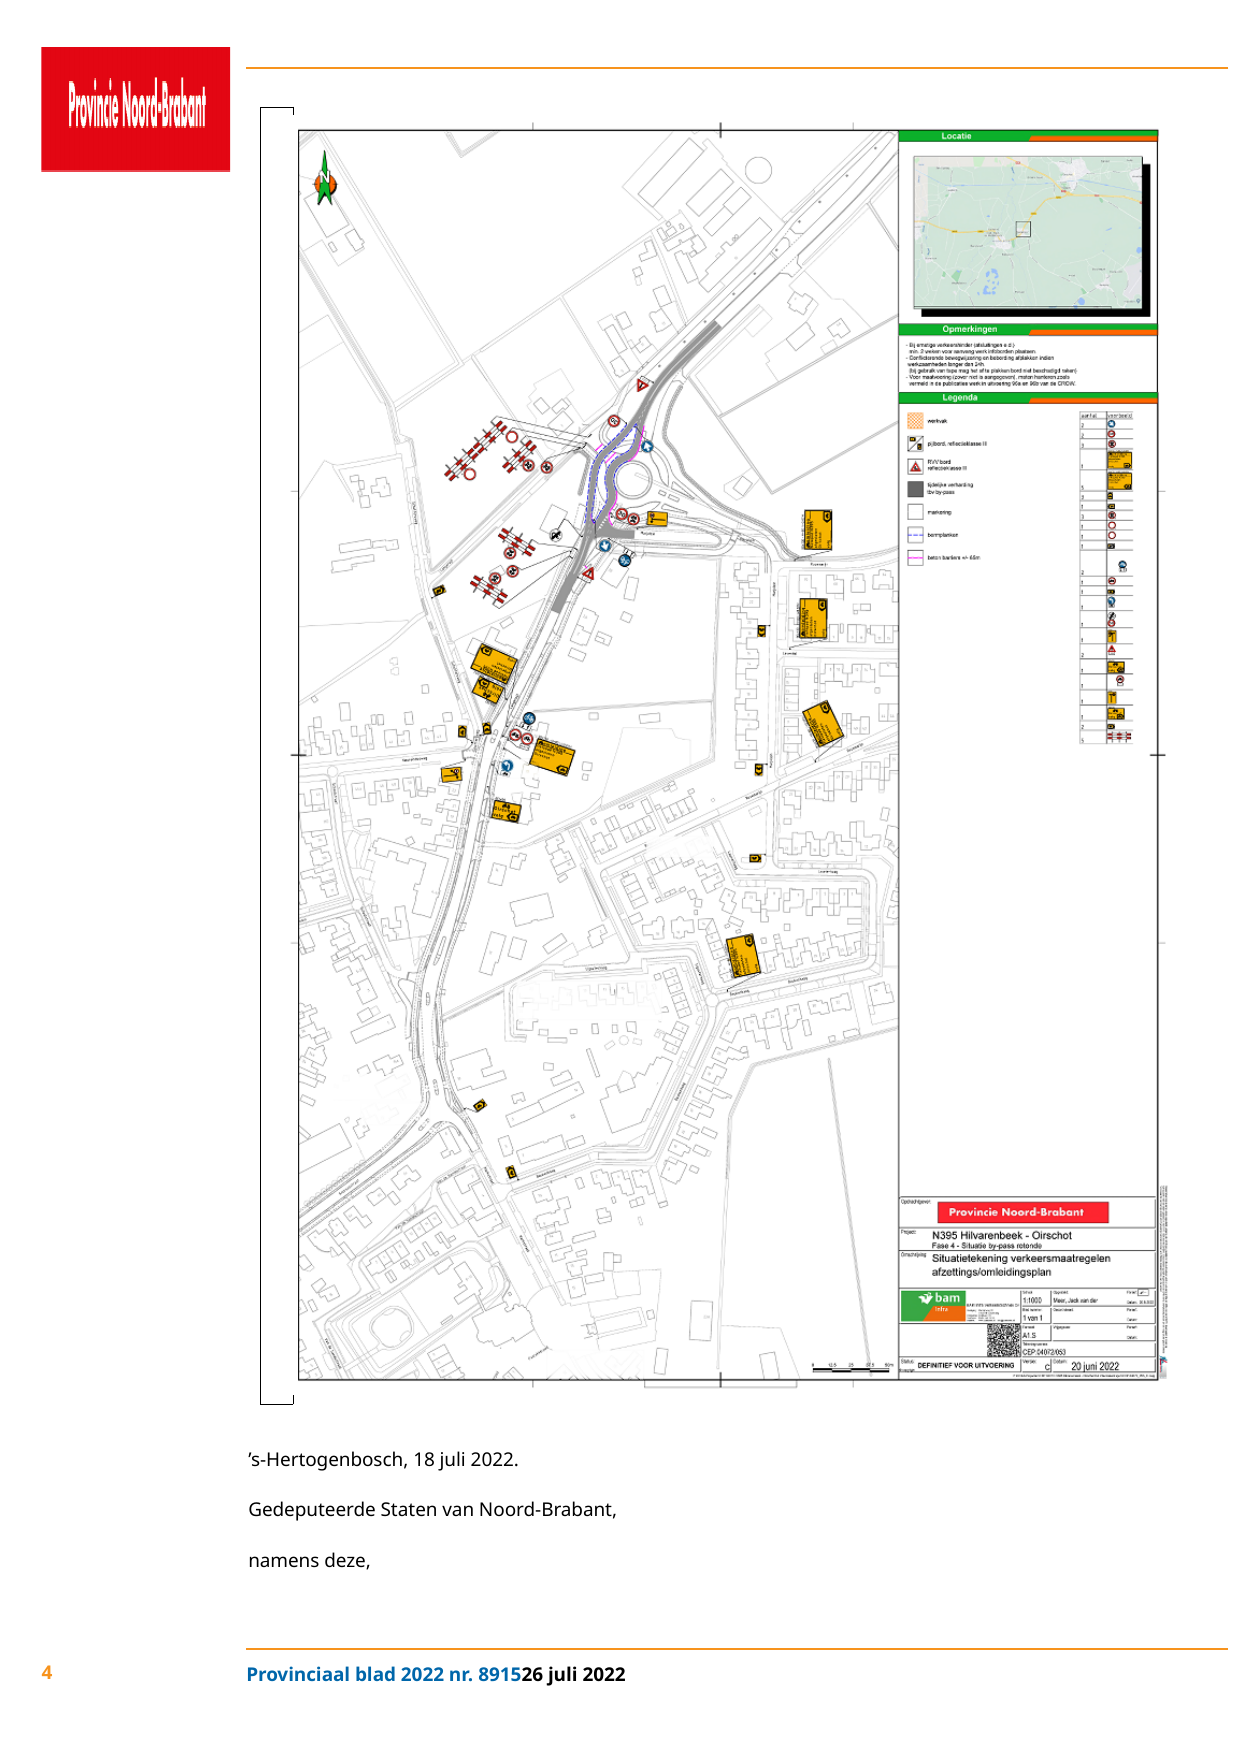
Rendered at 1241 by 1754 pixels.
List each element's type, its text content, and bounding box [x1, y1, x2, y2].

picture [268, 115, 1173, 1395]
picture [41, 47, 231, 172]
text ’s-Hertogenbosch, 18 juli 2022. [248, 1446, 1152, 1472]
text namens deze, [248, 1547, 1152, 1573]
text Gedeputeerde Staten van Noord-Brabant, [248, 1496, 1152, 1522]
